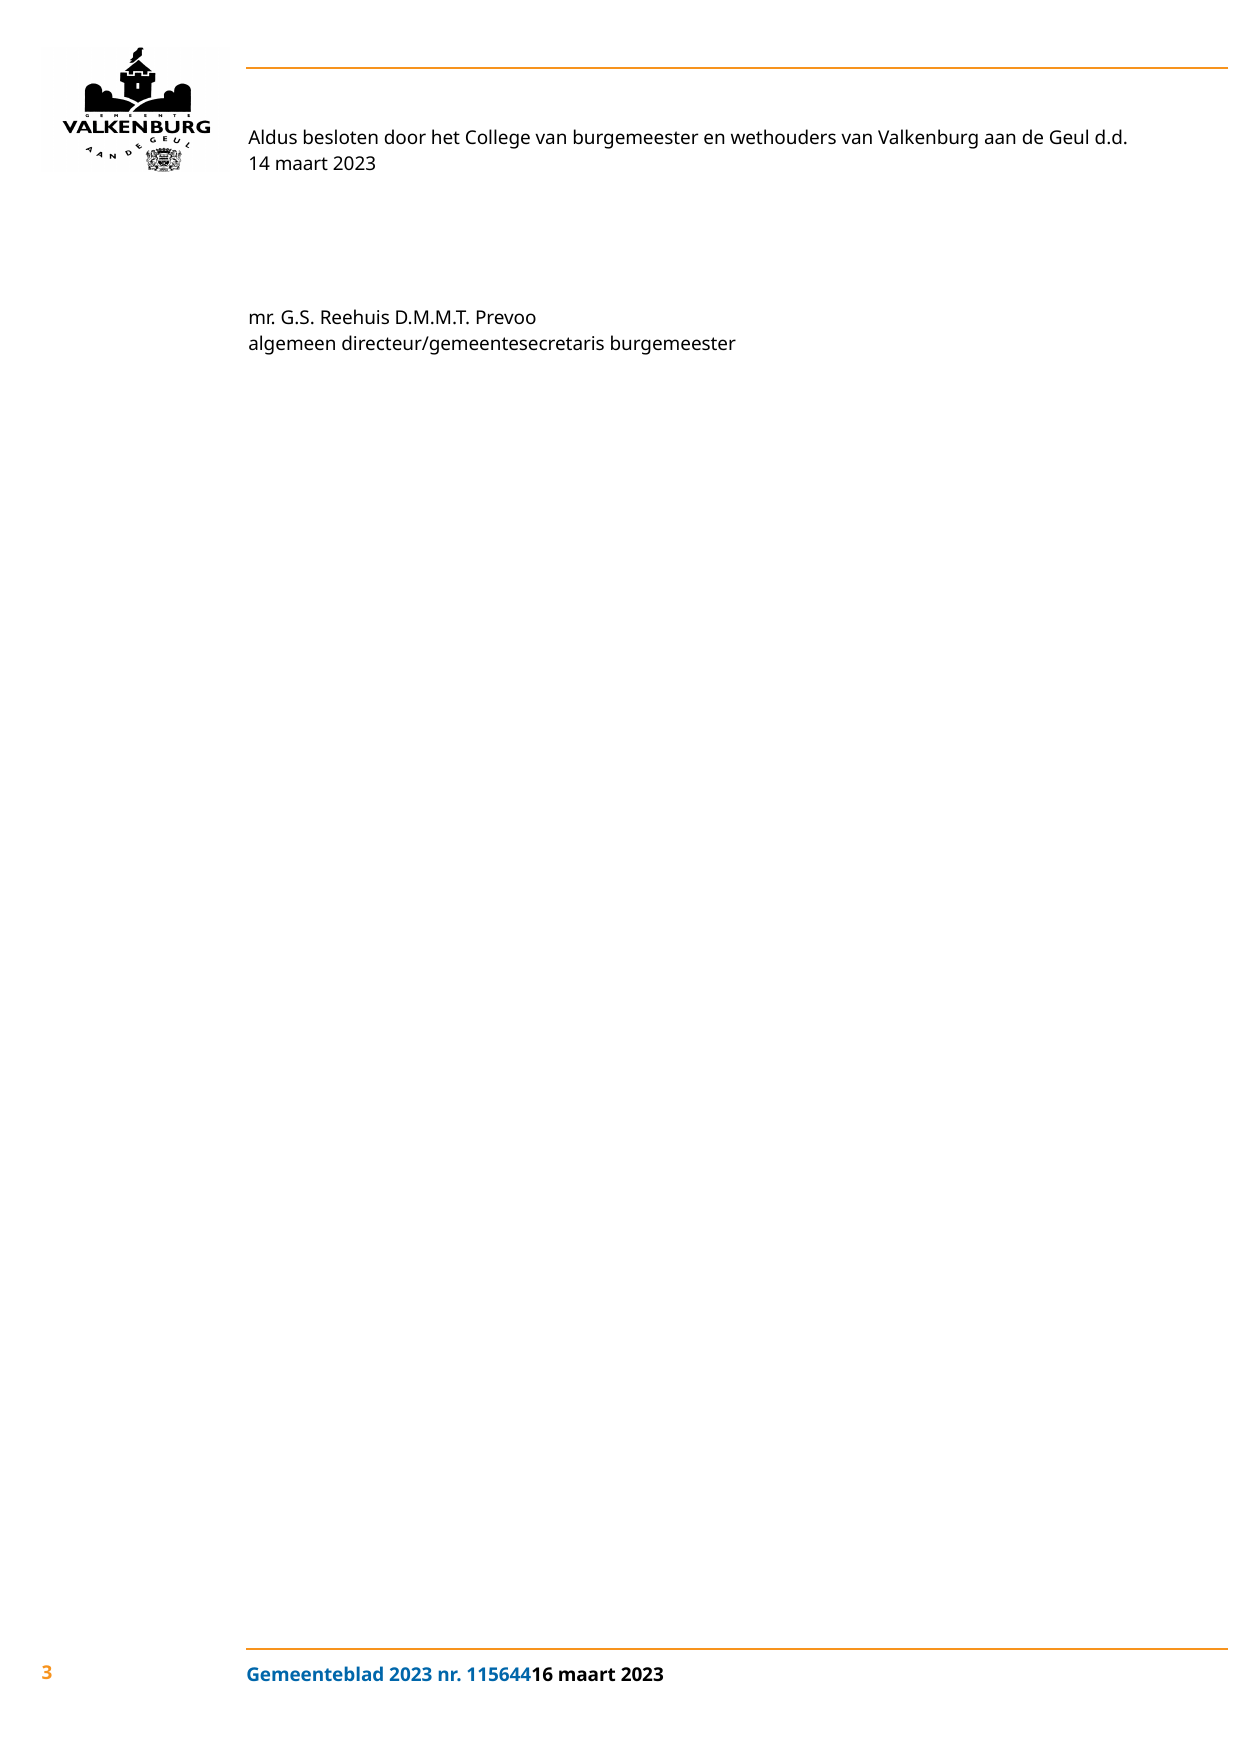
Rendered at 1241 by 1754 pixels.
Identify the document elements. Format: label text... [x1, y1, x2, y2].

text Aldus besloten door het College van burgemeester en wethouders van Valkenburg aan de Geul d.d. 14 maart 2023 [248, 124, 1152, 176]
text mr. G.S. Reehuis D.M.M.T. Prevoo [248, 304, 1152, 330]
picture [41, 47, 231, 172]
text algemeen directeur/gemeentesecretaris burgemeester [248, 330, 1152, 356]
